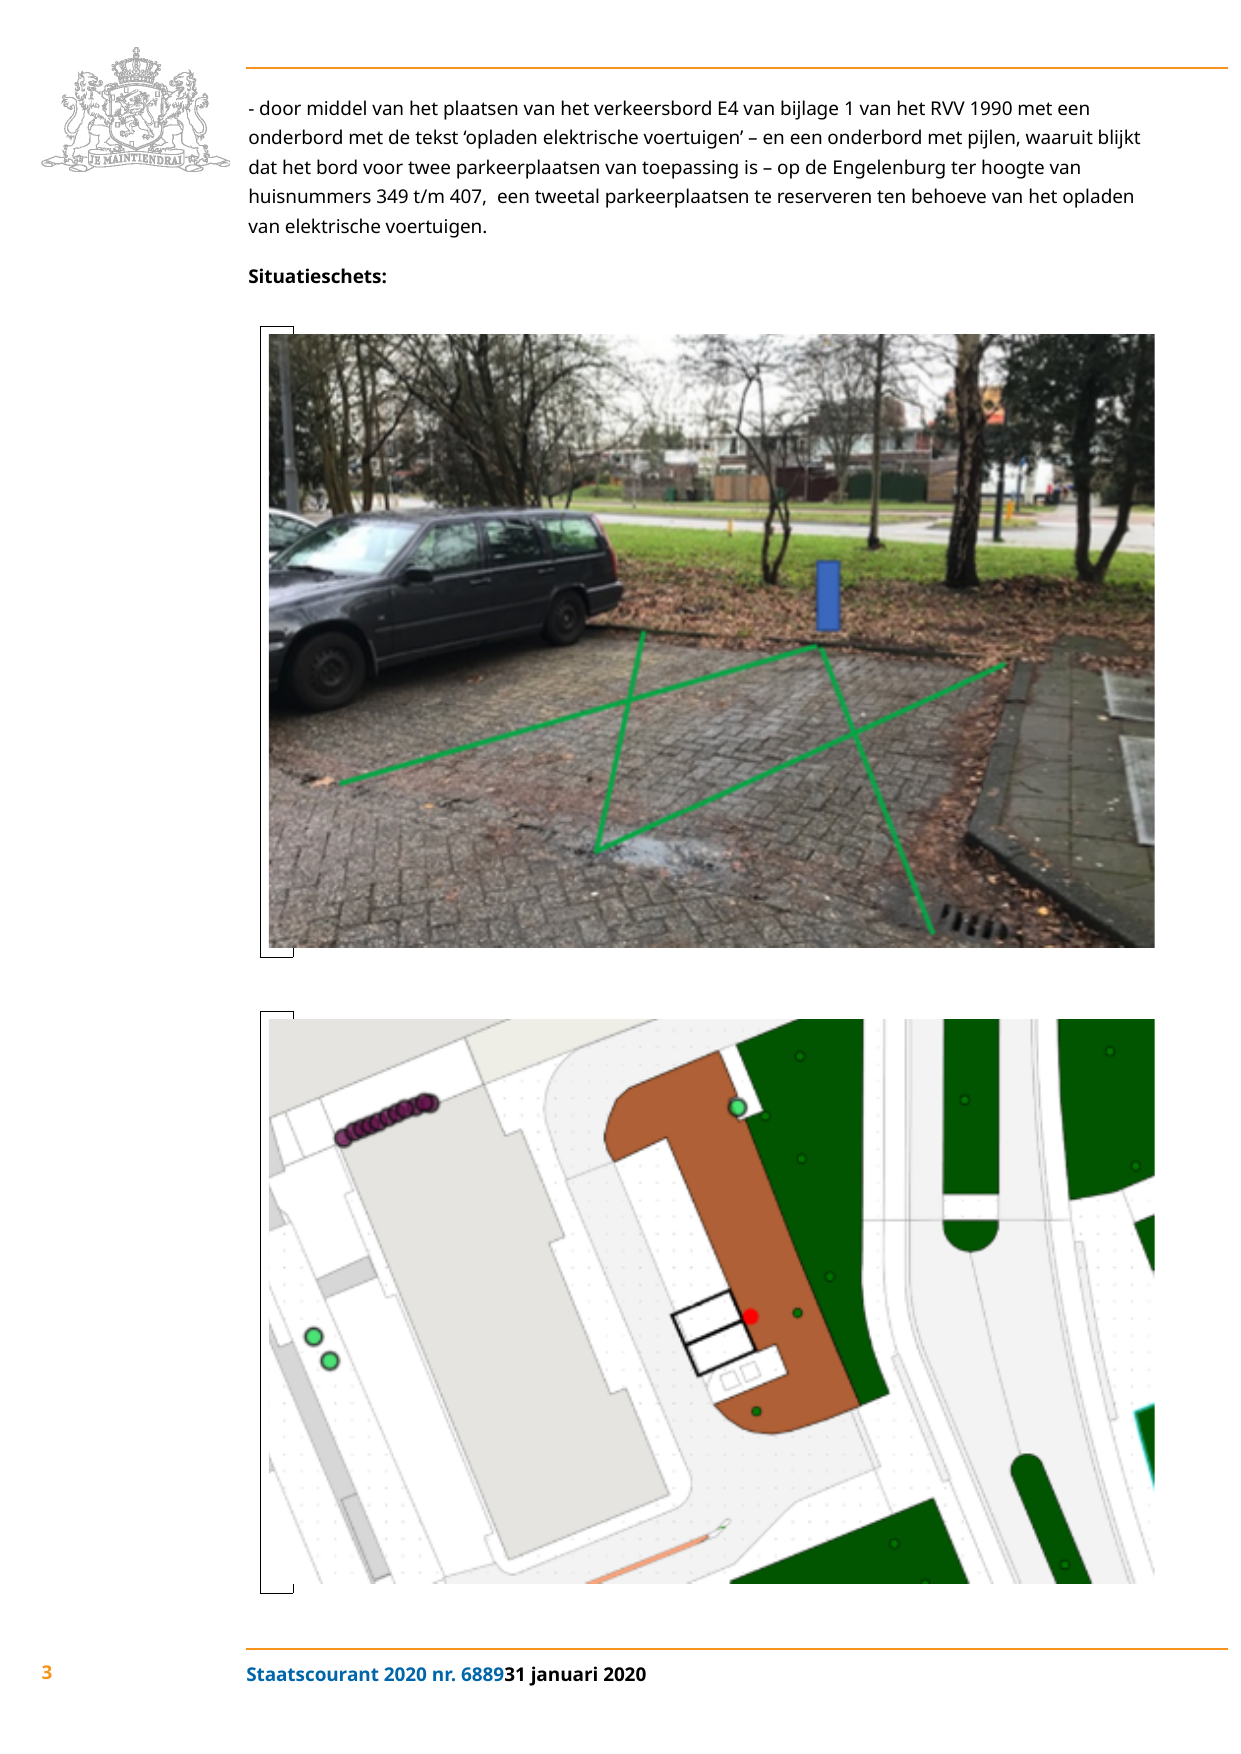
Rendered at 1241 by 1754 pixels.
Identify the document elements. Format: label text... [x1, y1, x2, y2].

picture [268, 334, 1155, 948]
text - door middel van het plaatsen van het verkeersbord E4 van bijlage 1 van het RVV 1990 met een onderbord met de tekst ‘opladen elektrische voertuigen’ – en een onderbord met pijlen, waaruit blijkt dat het bord voor twee parkeerplaatsen van toepassing is – op de Engelenburg ter hoogte van huisnummers 349 t/m 407, een tweetal parkeerplaatsen te reserveren ten behoeve van het opladen van elektrische voertuigen. [248, 95, 1152, 239]
picture [268, 1019, 1155, 1584]
text Situatieschets: [248, 263, 1152, 289]
picture [41, 47, 231, 172]
